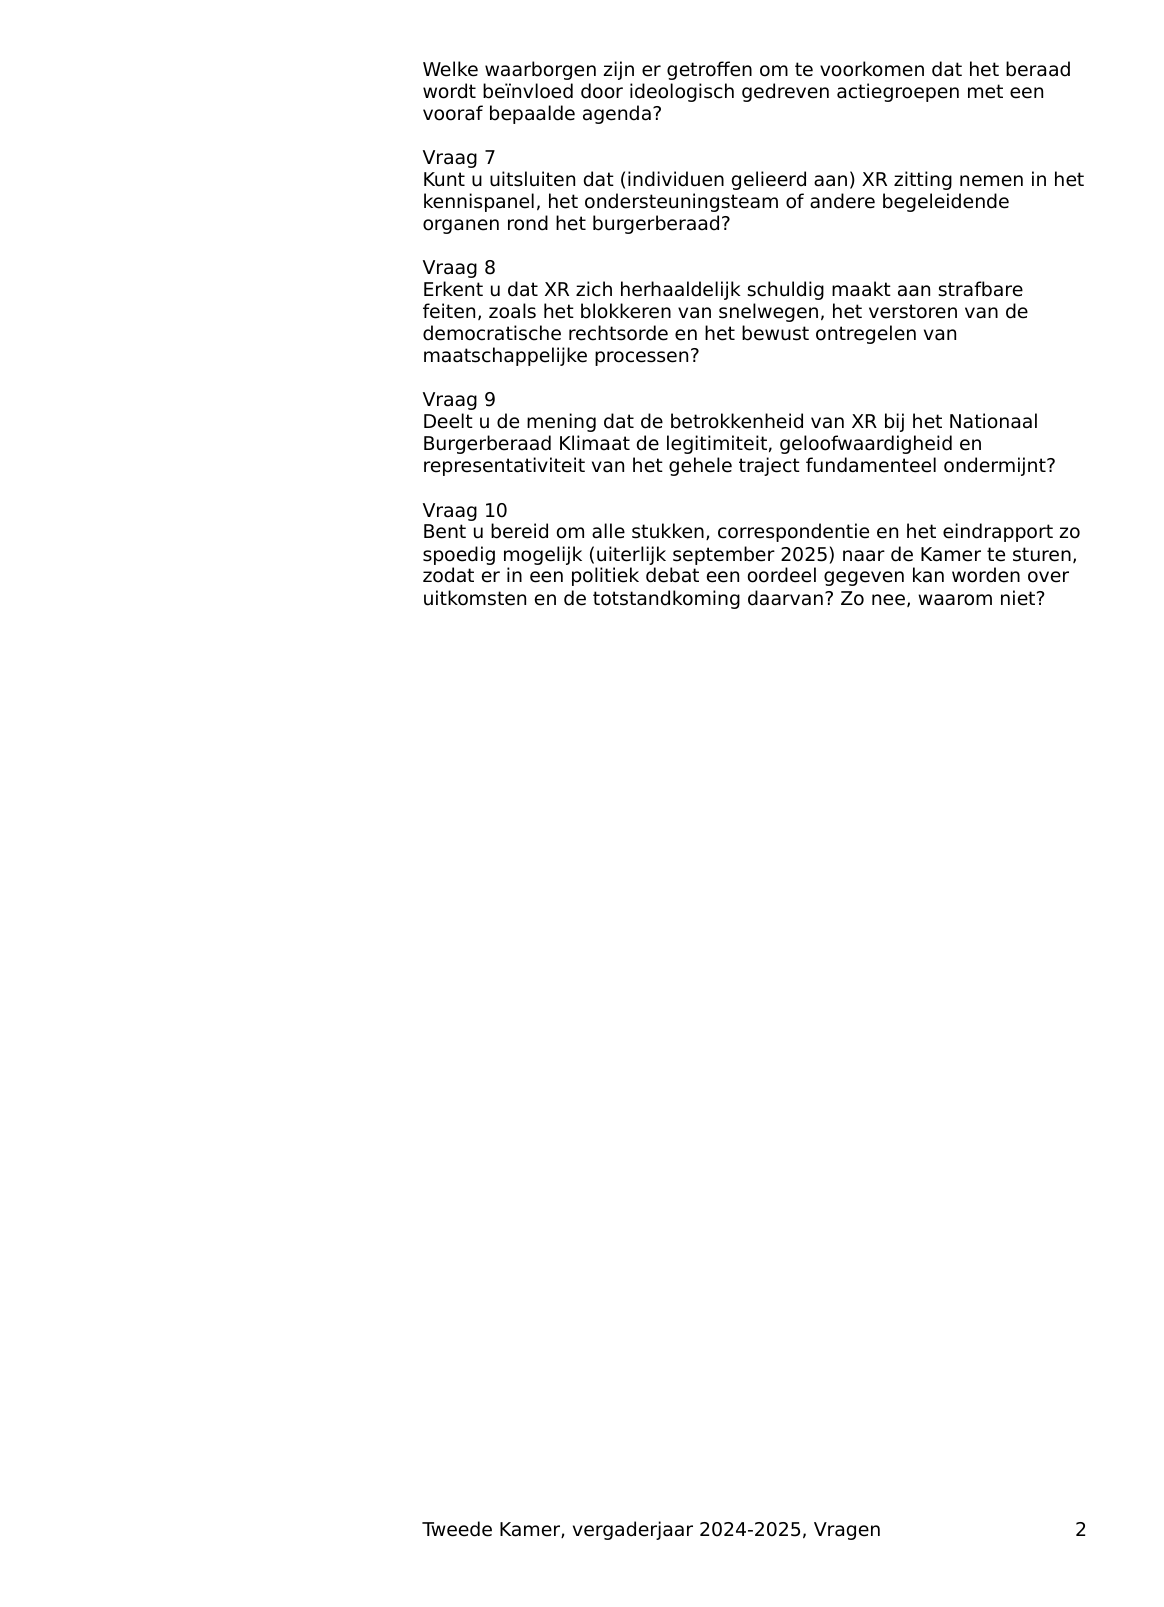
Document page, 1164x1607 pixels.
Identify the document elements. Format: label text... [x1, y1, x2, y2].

text Vraag 9 [422, 389, 1087, 411]
text Welke waarborgen zijn er getroffen om te voorkomen dat het beraad wordt beïnvloed door ideologisch gedreven actiegroepen met een vooraf bepaalde agenda? [422, 59, 1087, 125]
text Vraag 7 [422, 147, 1087, 169]
text Vraag 10 [422, 499, 1087, 521]
text Deelt u de mening dat de betrokkenheid van XR bij het Nationaal Burgerberaad Klimaat de legitimiteit, geloofwaardigheid en representativiteit van het gehele traject fundamenteel ondermijnt? [422, 411, 1087, 477]
text Kunt u uitsluiten dat (individuen gelieerd aan) XR zitting nemen in het kennispanel, het ondersteuningsteam of andere begeleidende organen rond het burgerberaad? [422, 169, 1087, 235]
text Bent u bereid om alle stukken, correspondentie en het eindrapport zo spoedig mogelijk (uiterlijk september 2025) naar de Kamer te sturen, zodat er in een politiek debat een oordeel gegeven kan worden over uitkomsten en de totstandkoming daarvan? Zo nee, waarom niet? [422, 521, 1087, 609]
text Vraag 8 [422, 257, 1087, 279]
text Erkent u dat XR zich herhaaldelijk schuldig maakt aan strafbare feiten, zoals het blokkeren van snelwegen, het verstoren van de democratische rechtsorde en het bewust ontregelen van maatschappelijke processen? [422, 279, 1087, 367]
